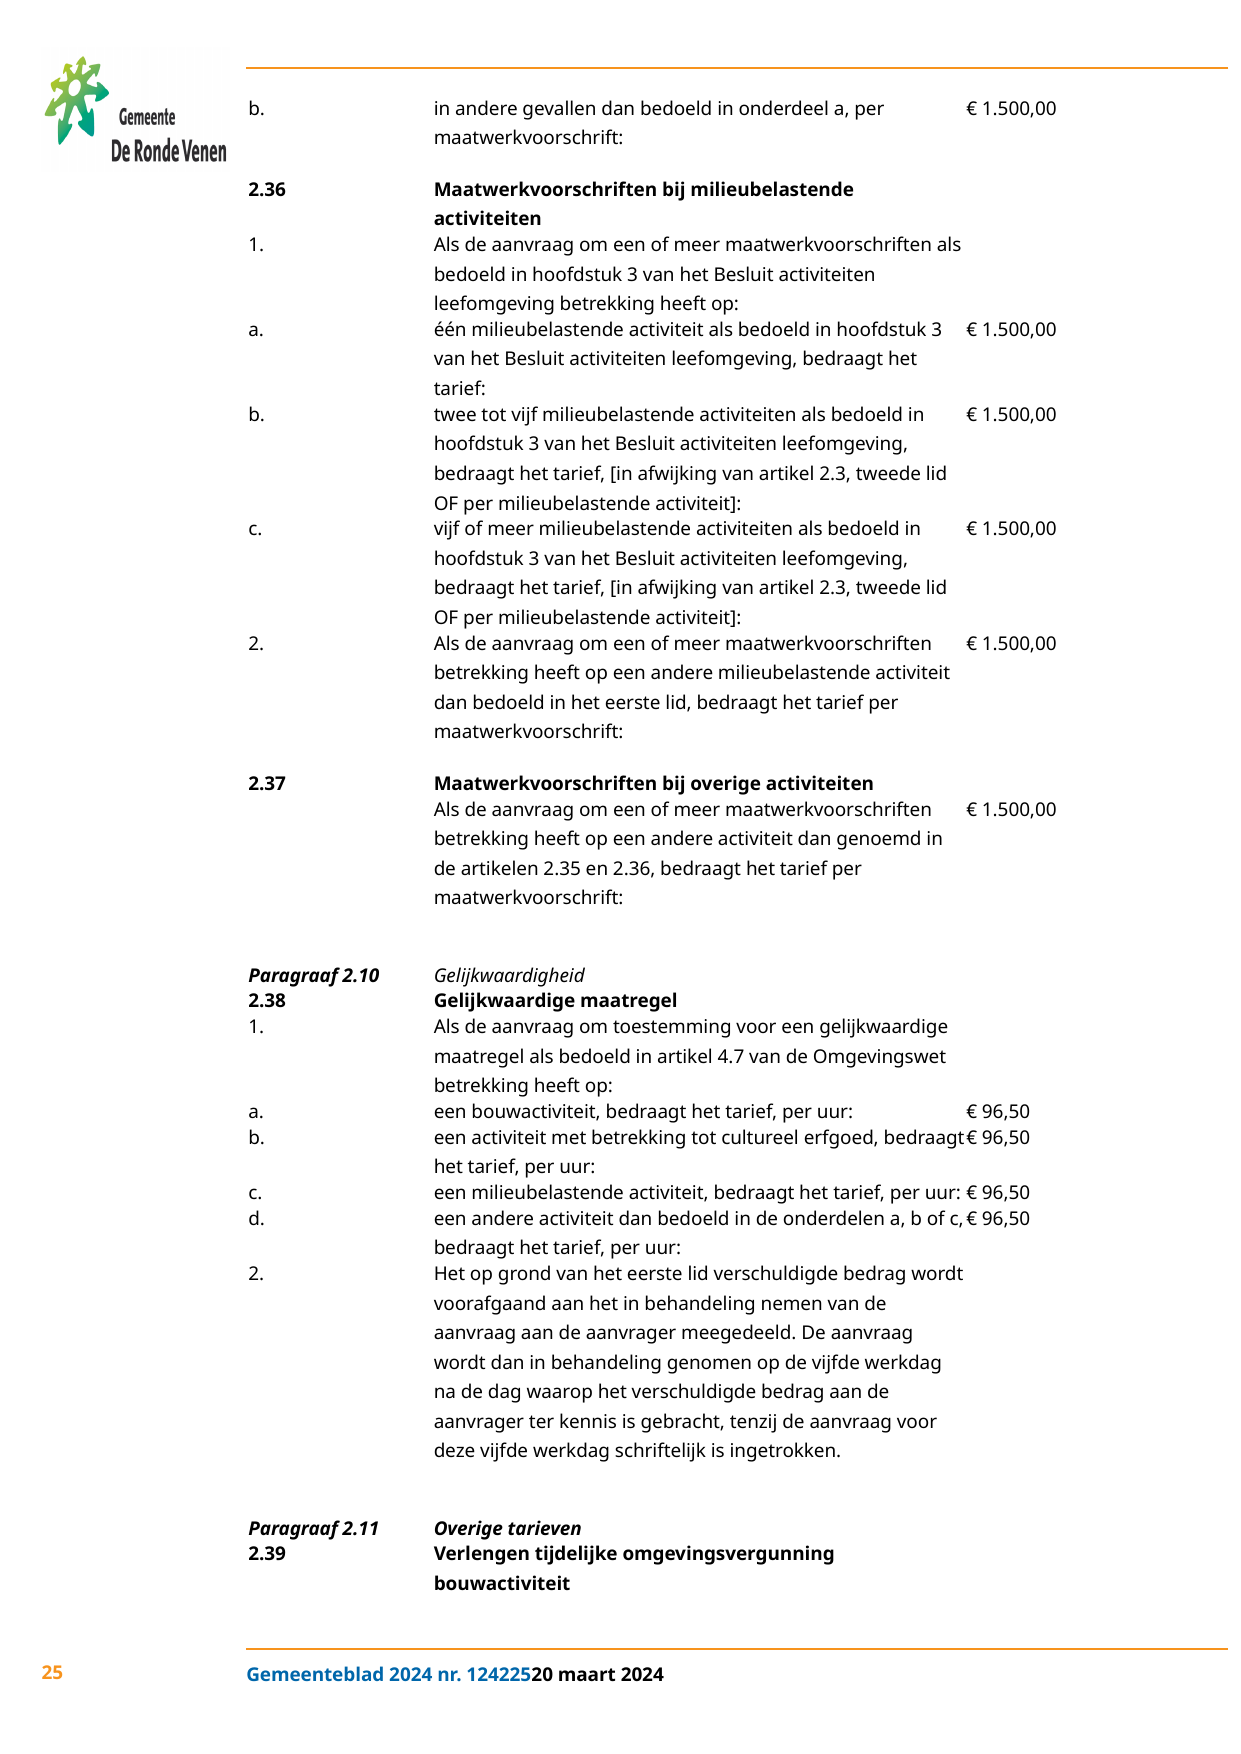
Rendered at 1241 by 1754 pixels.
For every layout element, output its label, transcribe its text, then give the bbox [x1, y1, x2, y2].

table_cell [434, 744, 966, 770]
table_cell [966, 1464, 1152, 1489]
table_cell € 1.500,00 [966, 630, 1152, 744]
table_cell b. [248, 401, 433, 515]
table_cell [248, 1489, 433, 1515]
table_cell een activiteit met betrekking tot cultureel erfgoed, bedraagt het tarief, per uur: [434, 1124, 966, 1179]
table_cell Paragraaf 2.10 [248, 962, 433, 987]
table_cell 2. [248, 1260, 433, 1463]
table_cell [248, 150, 433, 176]
table_cell b. [248, 1124, 433, 1179]
table_cell een bouwactiviteit, bedraagt het tarief, per uur: [434, 1098, 966, 1124]
table_cell Als de aanvraag om een of meer maatwerkvoorschriften betrekking heeft op een andere activiteit dan genoemd in de artikelen 2.35 en 2.36, bedraagt het tarief per maatwerkvoorschrift: [434, 796, 966, 910]
table_cell vijf of meer milieubelastende activiteiten als bedoeld in hoofdstuk 3 van het Besluit activiteiten leefomgeving, bedraagt het tarief, [in afwijking van artikel 2.3, tweede lid OF per milieubelastende activiteit]: [434, 515, 966, 630]
table_cell 2. [248, 630, 433, 744]
table_cell [966, 1515, 1152, 1541]
table_cell [966, 176, 1152, 231]
table_cell twee tot vijf milieubelastende activiteiten als bedoeld in hoofdstuk 3 van het Besluit activiteiten leefomgeving, bedraagt het tarief, [in afwijking van artikel 2.3, tweede lid OF per milieubelastende activiteit]: [434, 401, 966, 515]
table_cell € 1.500,00 [966, 796, 1152, 910]
table_cell een andere activiteit dan bedoeld in de onderdelen a, b of c, bedraagt het tarief, per uur: [434, 1205, 966, 1260]
table_cell [966, 936, 1152, 962]
table_cell 2.37 [248, 770, 433, 796]
table_cell [966, 231, 1152, 316]
table_cell € 1.500,00 [966, 95, 1152, 150]
table_cell in andere gevallen dan bedoeld in onderdeel a, per maatwerkvoorschrift: [434, 95, 966, 150]
table_cell [966, 1489, 1152, 1515]
table_cell [248, 1464, 433, 1489]
table_cell [248, 796, 433, 910]
table_cell 2.36 [248, 176, 433, 231]
table_cell c. [248, 515, 433, 630]
table_cell Het op grond van het eerste lid verschuldigde bedrag wordt voorafgaand aan het in behandeling nemen van de aanvraag aan de aanvrager meegedeeld. De aanvraag wordt dan in behandeling genomen op de vijfde werkdag na de dag waarop het verschuldigde bedrag aan de aanvrager ter kennis is gebracht, tenzij de aanvraag voor deze vijfde werkdag schriftelijk is ingetrokken. [434, 1260, 966, 1463]
table_cell Als de aanvraag om toestemming voor een gelijkwaardige maatregel als bedoeld in artikel 4.7 van de Omgevingswet betrekking heeft op: [434, 1013, 966, 1098]
table_cell c. [248, 1179, 433, 1205]
table_cell € 96,50 [966, 1205, 1152, 1260]
table_cell [434, 936, 966, 962]
table_cell [966, 1260, 1152, 1463]
table_cell € 96,50 [966, 1179, 1152, 1205]
table_cell Gelijkwaardige maatregel [434, 988, 966, 1013]
table_cell [434, 150, 966, 176]
table_cell [966, 1013, 1152, 1098]
table_cell Als de aanvraag om een of meer maatwerkvoorschriften als bedoeld in hoofdstuk 3 van het Besluit activiteiten leefomgeving betrekking heeft op: [434, 231, 966, 316]
table_cell [966, 988, 1152, 1013]
table_cell [966, 770, 1152, 796]
table_cell € 1.500,00 [966, 515, 1152, 630]
table_cell [966, 910, 1152, 936]
table_cell € 1.500,00 [966, 401, 1152, 515]
table_cell [966, 150, 1152, 176]
table_cell [434, 1464, 966, 1489]
table_cell a. [248, 1098, 433, 1124]
table_cell b. [248, 95, 433, 150]
table_cell Paragraaf 2.11 [248, 1515, 433, 1541]
table_cell één milieubelastende activiteit als bedoeld in hoofdstuk 3 van het Besluit activiteiten leefomgeving, bedraagt het tarief: [434, 316, 966, 401]
table_cell 2.39 [248, 1541, 433, 1596]
table_cell Verlengen tijdelijke omgevingsvergunning bouwactiviteit [434, 1541, 966, 1596]
table_cell € 96,50 [966, 1098, 1152, 1124]
table_cell 1. [248, 1013, 433, 1098]
table_cell € 1.500,00 [966, 316, 1152, 401]
table_cell [966, 744, 1152, 770]
table_cell [248, 910, 433, 936]
table_cell Maatwerkvoorschriften bij milieubelastende activiteiten [434, 176, 966, 231]
table_cell Gelijkwaardigheid [434, 962, 966, 987]
table_cell [966, 1541, 1152, 1596]
table_cell 1. [248, 231, 433, 316]
picture [41, 47, 231, 172]
table_cell [434, 1489, 966, 1515]
table_cell a. [248, 316, 433, 401]
table_cell € 96,50 [966, 1124, 1152, 1179]
table_cell Als de aanvraag om een of meer maatwerkvoorschriften betrekking heeft op een andere milieubelastende activiteit dan bedoeld in het eerste lid, bedraagt het tarief per maatwerkvoorschrift: [434, 630, 966, 744]
table_cell [248, 744, 433, 770]
table_cell [966, 962, 1152, 987]
table_cell een milieubelastende activiteit, bedraagt het tarief, per uur: [434, 1179, 966, 1205]
table_cell [434, 910, 966, 936]
table_cell [248, 936, 433, 962]
table_cell 2.38 [248, 988, 433, 1013]
table_cell Overige tarieven [434, 1515, 966, 1541]
table_cell d. [248, 1205, 433, 1260]
table_cell Maatwerkvoorschriften bij overige activiteiten [434, 770, 966, 796]
